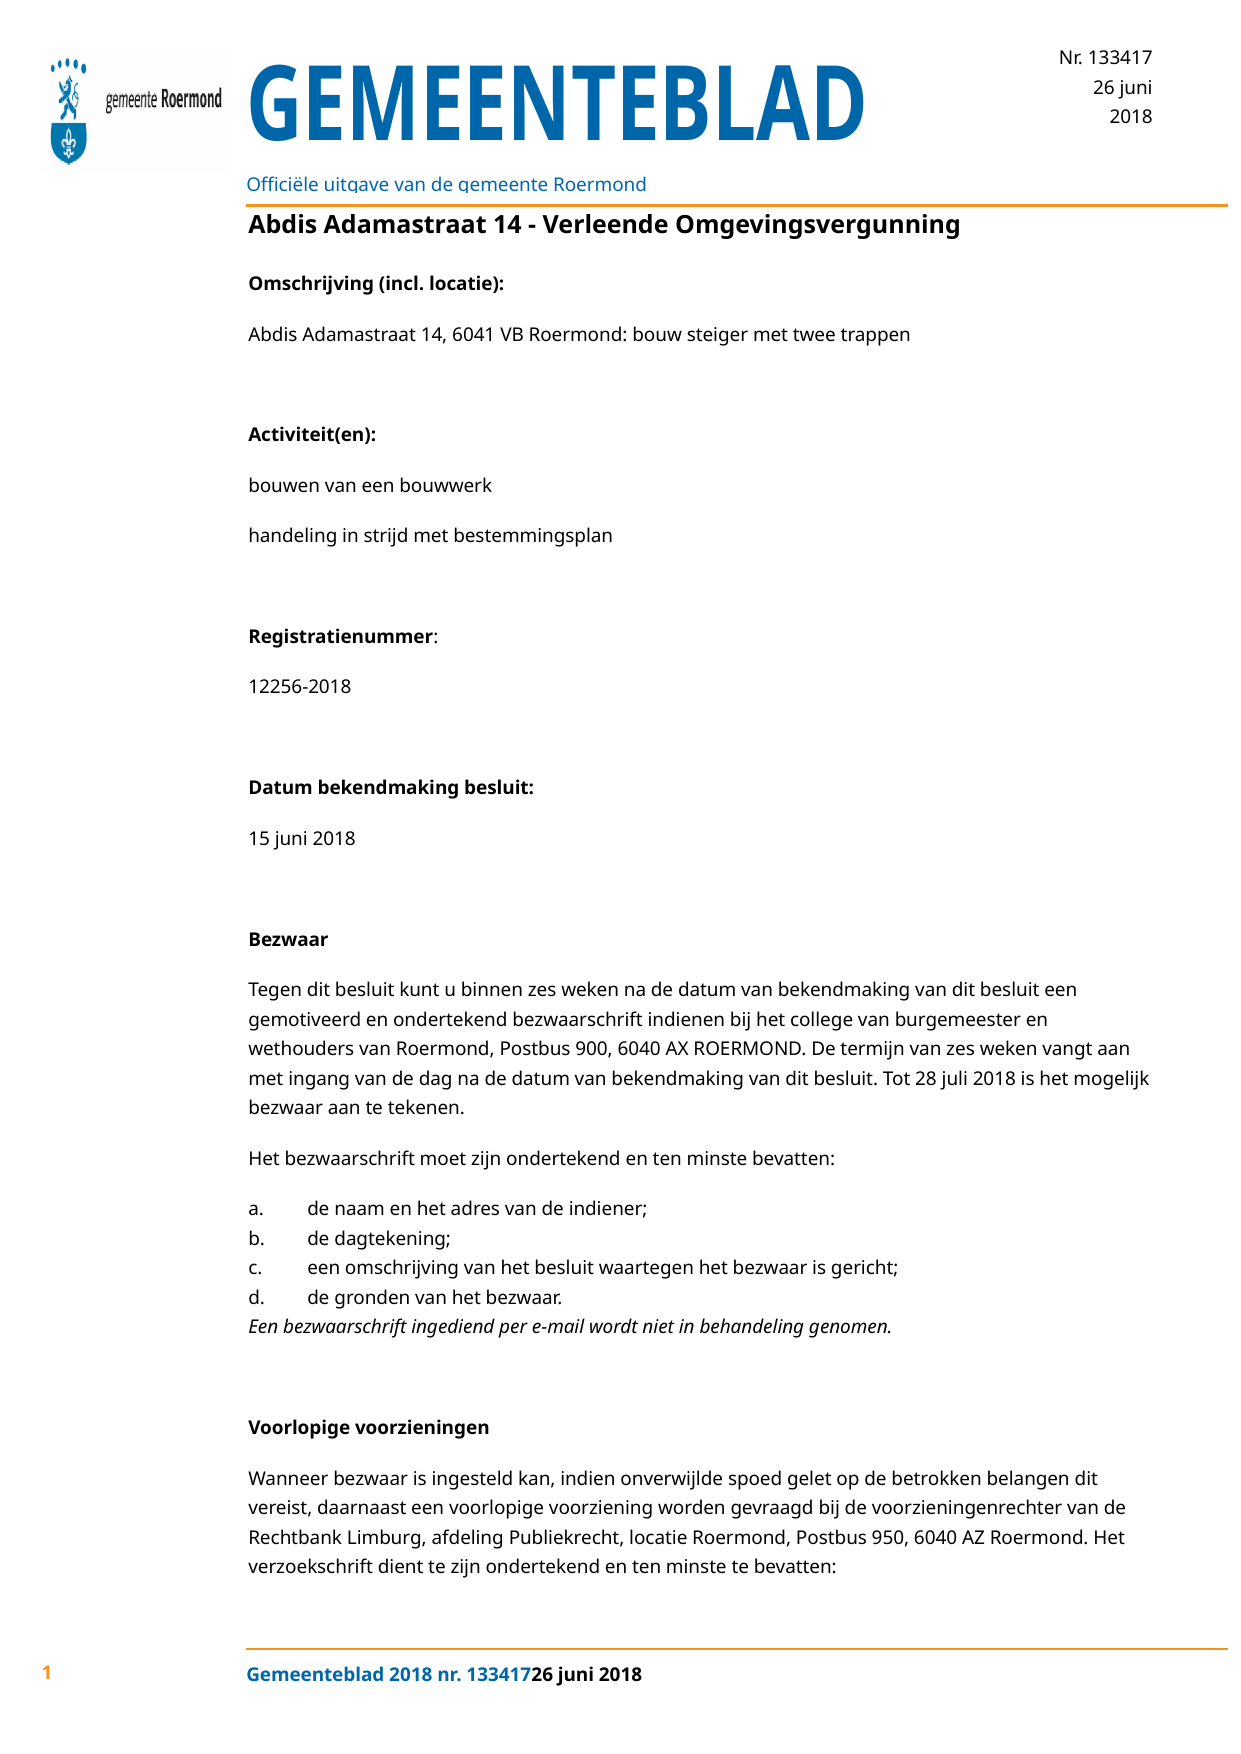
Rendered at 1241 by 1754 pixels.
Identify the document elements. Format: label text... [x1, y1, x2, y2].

text Registratienummer: [248, 623, 1152, 649]
list de naam en het adres van de indiener; [248, 1195, 1152, 1221]
text Voorlopige voorzieningen [248, 1414, 1152, 1440]
text Een bezwaarschrift ingediend per e-mail wordt niet in behandeling genomen. [248, 1314, 1152, 1339]
text Wanneer bezwaar is ingesteld kan, indien onverwijlde spoed gelet op de betrokken belangen dit vereist, daarnaast een voorlopige voorziening worden gevraagd bij de voorzieningenrechter van de Rechtbank Limburg, afdeling Publiekrecht, locatie Roermond, Postbus 950, 6040 AZ Roermond. Het verzoekschrift dient te zijn ondertekend en ten minste te bevatten: [248, 1465, 1152, 1579]
text Omschrijving (incl. locatie): [248, 270, 1152, 296]
text Het bezwaarschrift moet zijn ondertekend en ten minste bevatten: [248, 1145, 1152, 1171]
text bouwen van een bouwwerk [248, 472, 1152, 498]
text Abdis Adamastraat 14, 6041 VB Roermond: bouw steiger met twee trappen [248, 321, 1152, 346]
text 15 juni 2018 [248, 825, 1152, 851]
text Tegen dit besluit kunt u binnen zes weken na de datum van bekendmaking van dit besluit een gemotiveerd en ondertekend bezwaarschrift indienen bij het college van burgemeester en wethouders van Roermond, Postbus 900, 6040 AX ROERMOND. De termijn van zes weken vangt aan met ingang van de dag na de datum van bekendmaking van dit besluit. Tot 28 juli 2018 is het mogelijk bezwaar aan te tekenen. [248, 976, 1152, 1120]
text Abdis Adamastraat 14 - Verleende Omgevingsvergunning [248, 207, 1152, 241]
text Datum bekendmaking besluit: [248, 774, 1152, 800]
text Bezwaar [248, 926, 1152, 951]
text Activiteit(en): [248, 422, 1152, 447]
list de gronden van het bezwaar. [248, 1284, 1152, 1310]
text 12256-2018 [248, 674, 1152, 699]
list de dagtekening; [248, 1225, 1152, 1251]
text handeling in strijd met bestemmingsplan [248, 522, 1152, 548]
picture [41, 47, 231, 172]
list een omschrijving van het besluit waartegen het bezwaar is gericht; [248, 1254, 1152, 1280]
